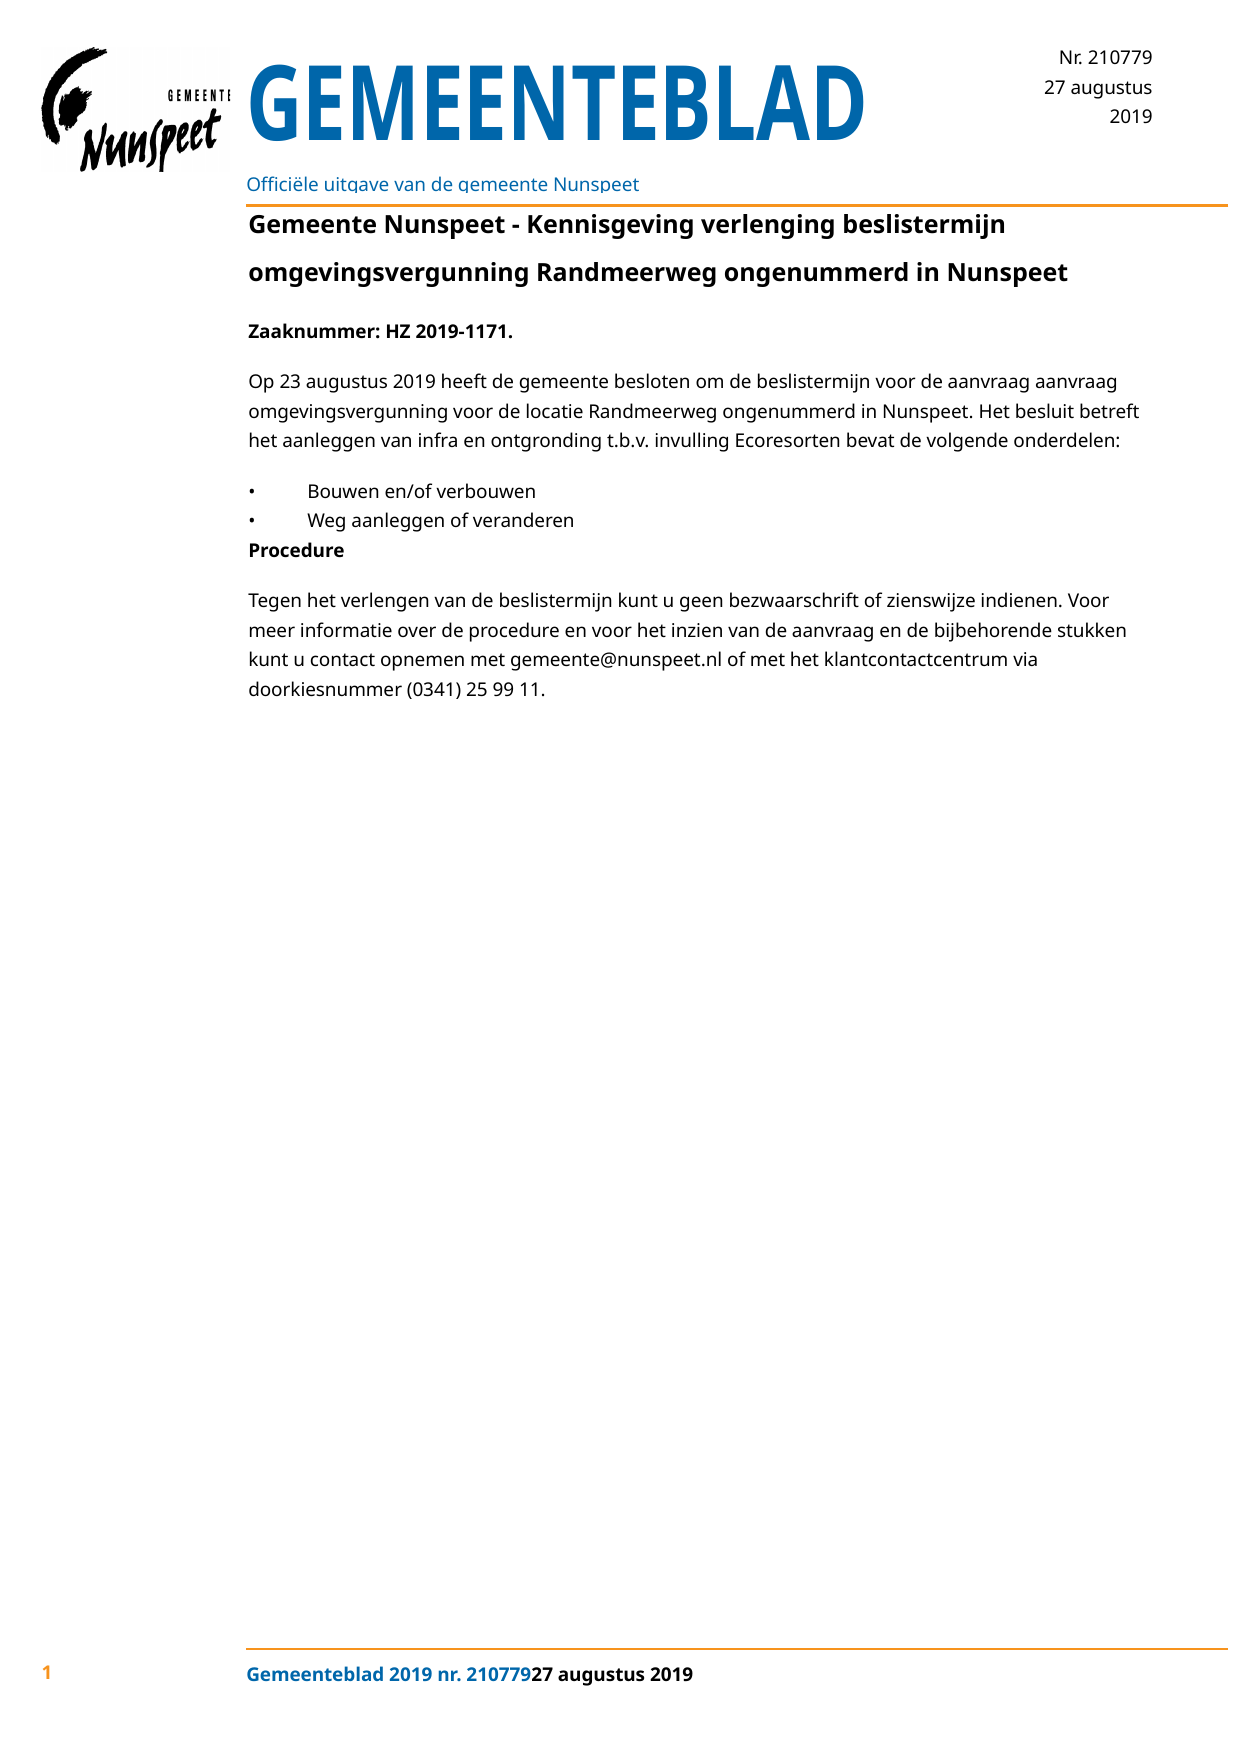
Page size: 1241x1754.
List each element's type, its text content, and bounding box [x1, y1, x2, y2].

picture [41, 47, 231, 172]
text Gemeente Nunspeet - Kennisgeving verlenging beslistermijn omgevingsvergunning Randmeerweg ongenummerd in Nunspeet [248, 207, 1152, 288]
text Procedure [248, 537, 1152, 563]
text Tegen het verlengen van de beslistermijn kunt u geen bezwaarschrift of zienswijze indienen. Voor meer informatie over de procedure en voor het inzien van de aanvraag en de bijbehorende stukken kunt u contact opnemen met gemeente@nunspeet.nl of met het klantcontactcentrum via doorkiesnummer (0341) 25 99 11. [248, 587, 1152, 702]
text Op 23 augustus 2019 heeft de gemeente besloten om de beslistermijn voor de aanvraag aanvraag omgevingsvergunning voor de locatie Randmeerweg ongenummerd in Nunspeet. Het besluit betreft het aanleggen van infra en ontgronding t.b.v. invulling Ecoresorten bevat de volgende onderdelen: [248, 368, 1152, 453]
list Weg aanleggen of veranderen [248, 507, 1152, 533]
text Zaaknummer: HZ 2019-1171. [248, 318, 1152, 344]
list Bouwen en/of verbouwen [248, 478, 1152, 504]
